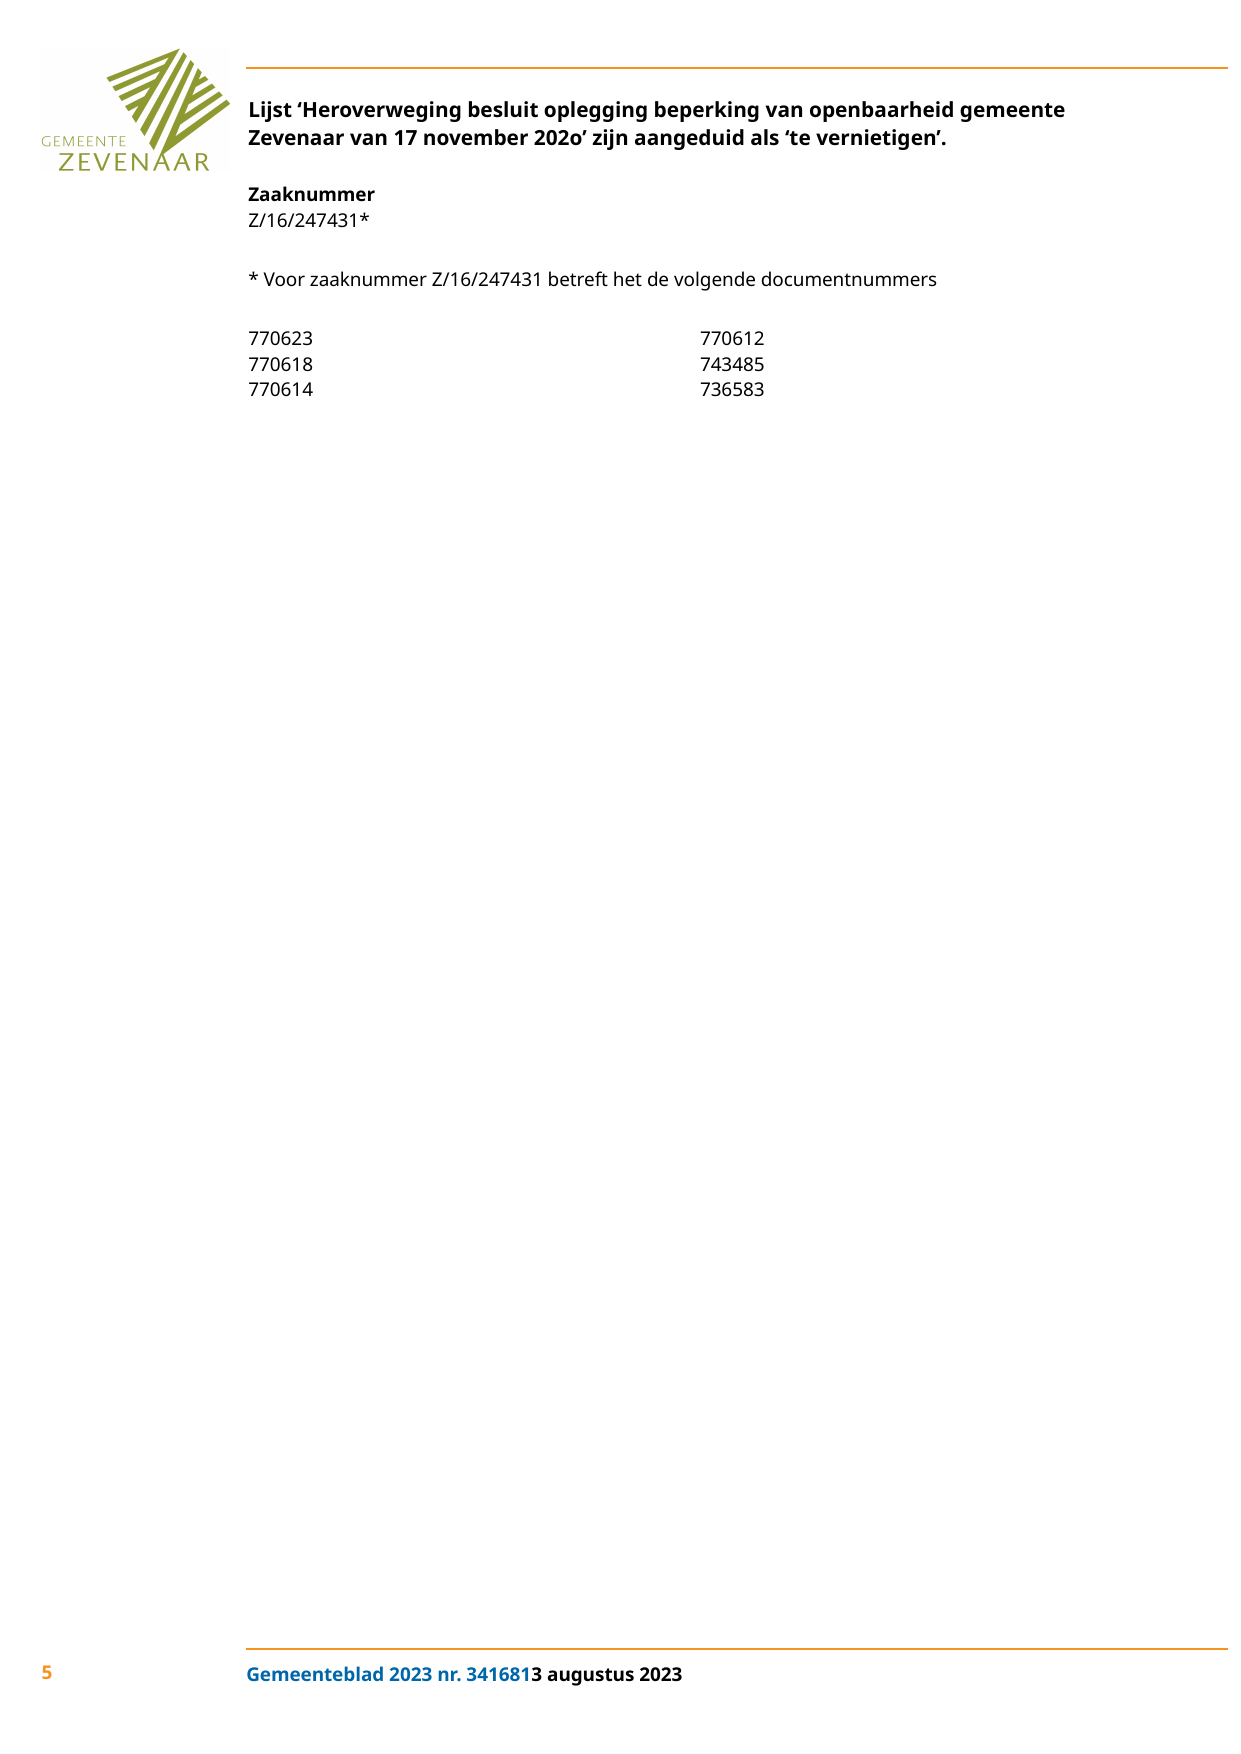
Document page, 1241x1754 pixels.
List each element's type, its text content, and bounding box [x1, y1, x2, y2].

table_cell 736583 [700, 376, 1152, 402]
table_header 770623 [248, 325, 700, 351]
table_header Zaaknummer [248, 181, 1152, 207]
table_cell 743485 [700, 351, 1152, 376]
picture [41, 47, 231, 172]
text Lijst ‘Heroverweging besluit oplegging beperking van openbaarheid gemeente Zevenaar van 17 november 202o’ zijn aangeduid als ‘te vernietigen’. [248, 95, 1152, 152]
text * Voor zaaknummer Z/16/247431 betreft het de volgende documentnummers [248, 266, 1152, 291]
table_cell Z/16/247431* [248, 207, 1152, 233]
table_header 770612 [700, 325, 1152, 351]
table_cell 770618 [248, 351, 700, 376]
table_cell 770614 [248, 376, 700, 402]
